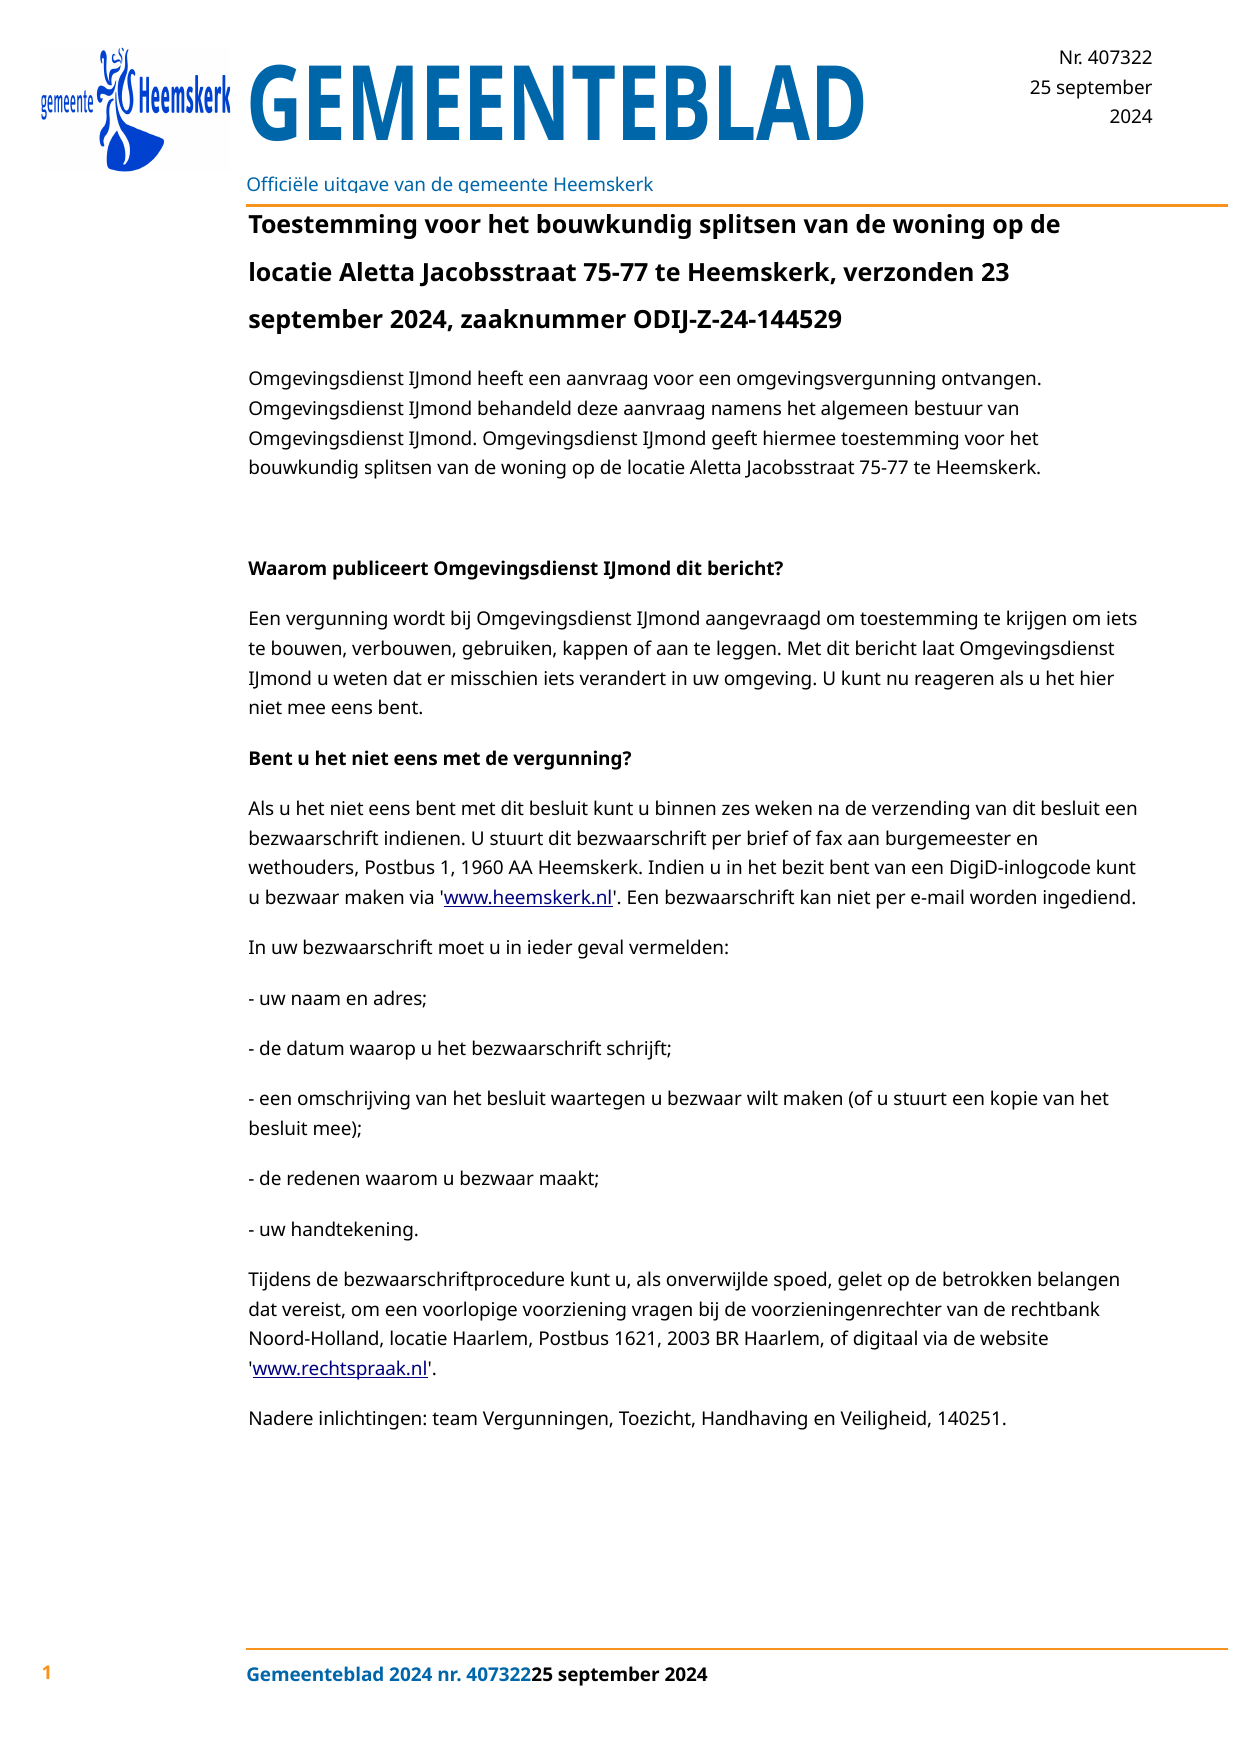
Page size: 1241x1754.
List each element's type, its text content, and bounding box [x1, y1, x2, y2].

text - de datum waarop u het bezwaarschrift schrijft; [248, 1035, 1152, 1061]
text Tijdens de bezwaarschriftprocedure kunt u, als onverwijlde spoed, gelet op de betrokken belangen dat vereist, om een voorlopige voorziening vragen bij de voorzieningenrechter van de rechtbank Noord-Holland, locatie Haarlem, Postbus 1621, 2003 BR Haarlem, of digitaal via de website 'www.rechtspraak.nl'. [248, 1266, 1152, 1381]
text - de redenen waarom u bezwaar maakt; [248, 1166, 1152, 1191]
text Bent u het niet eens met de vergunning? [248, 745, 1152, 770]
text Een vergunning wordt bij Omgevingsdienst IJmond aangevraagd om toestemming te krijgen om iets te bouwen, verbouwen, gebruiken, kappen of aan te leggen. Met dit bericht laat Omgevingsdienst IJmond u weten dat er misschien iets verandert in uw omgeving. U kunt nu reageren als u het hier niet mee eens bent. [248, 606, 1152, 720]
text In uw bezwaarschrift moet u in ieder geval vermelden: [248, 934, 1152, 960]
text Omgevingsdienst IJmond heeft een aanvraag voor een omgevingsvergunning ontvangen. Omgevingsdienst IJmond behandeld deze aanvraag namens het algemeen bestuur van Omgevingsdienst IJmond. Omgevingsdienst IJmond geeft hiermee toestemming voor het bouwkundig splitsen van de woning op de locatie Aletta Jacobsstraat 75-77 te Heemskerk. [248, 366, 1152, 480]
text Waarom publiceert Omgevingsdienst IJmond dit bericht? [248, 555, 1152, 581]
text - uw naam en adres; [248, 985, 1152, 1010]
picture [41, 47, 231, 172]
text - een omschrijving van het besluit waartegen u bezwaar wilt maken (of u stuurt een kopie van het besluit mee); [248, 1086, 1152, 1141]
text - uw handtekening. [248, 1216, 1152, 1242]
text Als u het niet eens bent met dit besluit kunt u binnen zes weken na de verzending van dit besluit een bezwaarschrift indienen. U stuurt dit bezwaarschrift per brief of fax aan burgemeester en wethouders, Postbus 1, 1960 AA Heemskerk. Indien u in het bezit bent van een DigiD-inlogcode kunt u bezwaar maken via 'www.heemskerk.nl'. Een bezwaarschrift kan niet per e-mail worden ingediend. [248, 795, 1152, 909]
text Nadere inlichtingen: team Vergunningen, Toezicht, Handhaving en Veiligheid, 140251. [248, 1406, 1152, 1431]
text Toestemming voor het bouwkundig splitsen van de woning op de locatie Aletta Jacobsstraat 75-77 te Heemskerk, verzonden 23 september 2024, zaaknummer ODIJ-Z-24-144529 [248, 207, 1152, 336]
